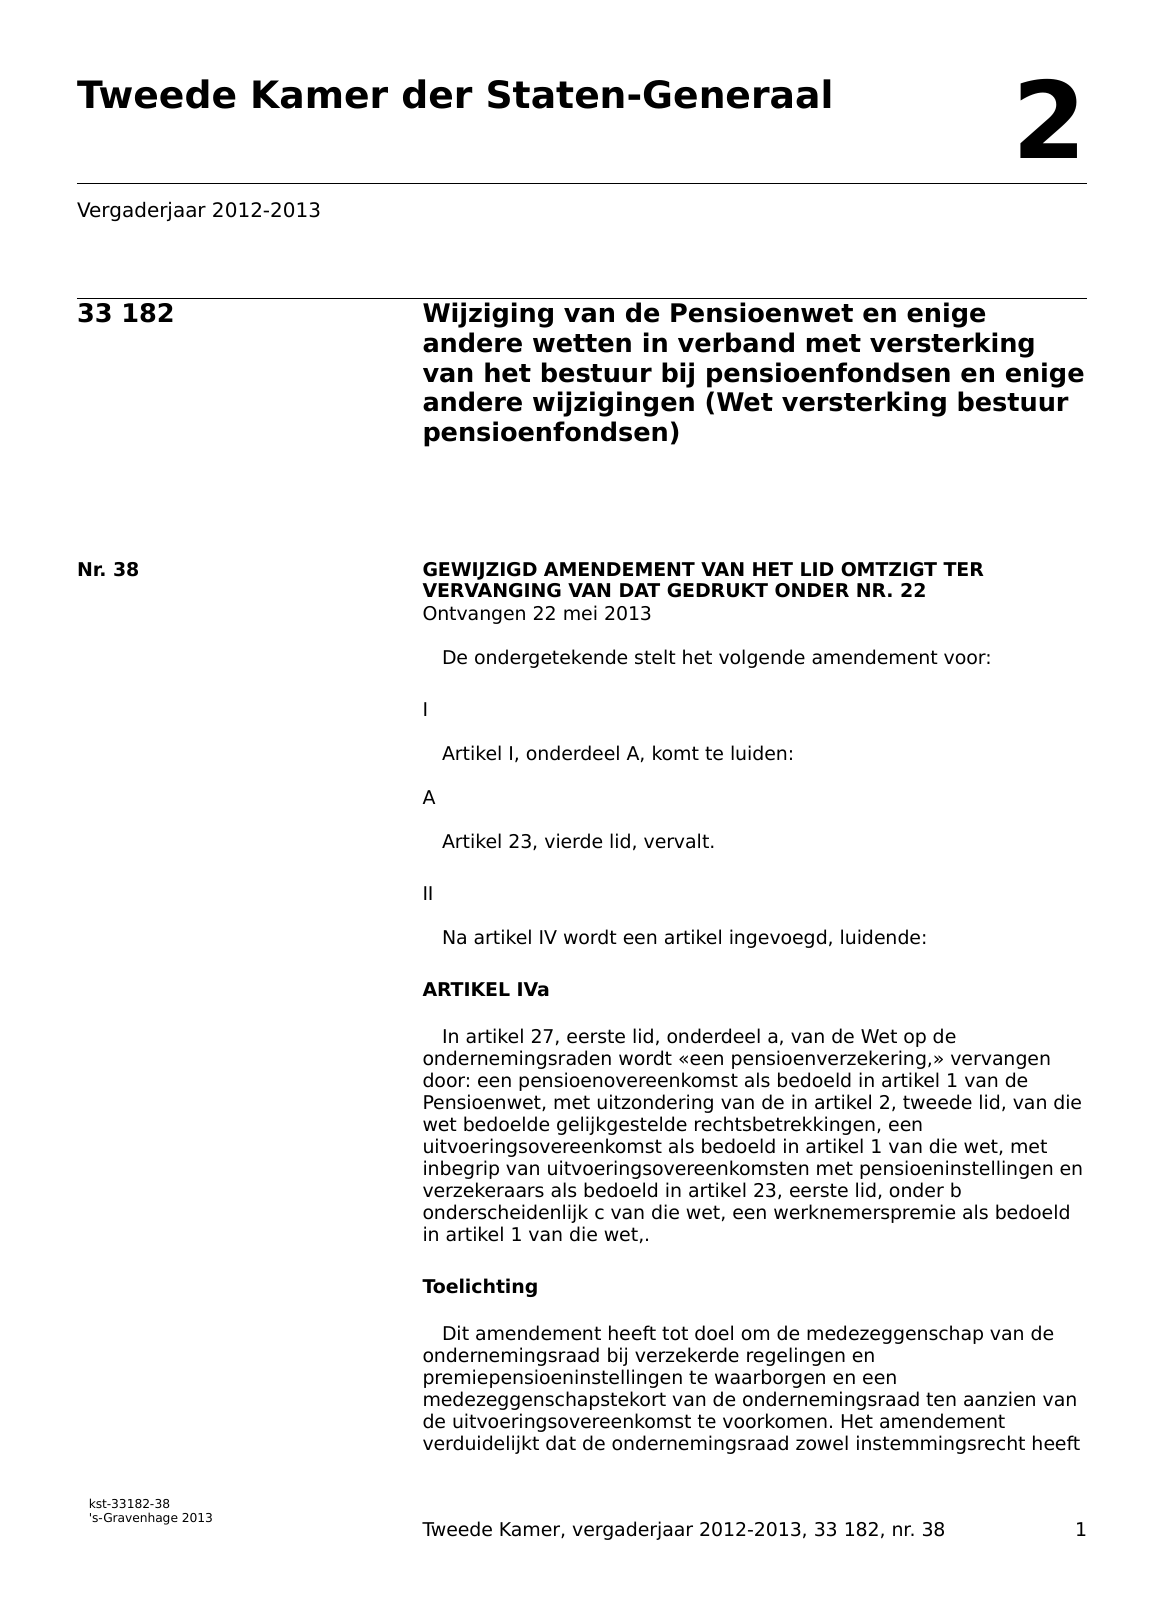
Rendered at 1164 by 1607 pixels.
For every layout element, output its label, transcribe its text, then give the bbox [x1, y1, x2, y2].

text kst-33182-38 [88, 1497, 323, 1511]
text Na artikel IV wordt een artikel ingevoegd, luidende: [422, 927, 1087, 949]
text Artikel I, onderdeel A, komt te luiden: [422, 743, 1087, 765]
text A [422, 787, 1087, 809]
subtitle ARTIKEL IVa [422, 979, 1087, 1001]
subtitle II [422, 883, 1087, 905]
subtitle Nr. 38 GEWIJZIGD AMENDEMENT VAN HET LID OMTZIGT TER VERVANGING VAN DAT GEDRUKT ONDER NR. 22 [77, 558, 1087, 602]
text De ondergetekende stelt het volgende amendement voor: [422, 647, 1087, 668]
text Dit amendement heeft tot doel om de medezeggenschap van de ondernemingsraad bij verzekerde regelingen en premiepensioeninstellingen te waarborgen en een medezeggenschapstekort van de ondernemingsraad ten aanzien van de uitvoeringsovereenkomst te voorkomen. Het amendement verduidelijkt dat de ondernemingsraad zowel instemmingsrecht heeft [422, 1323, 1087, 1455]
text 's-Gravenhage 2013 [88, 1511, 323, 1525]
subtitle 33 182 Wijziging van de Pensioenwet en enige andere wetten in verband met versterking van het bestuur bij pensioenfondsen en enige andere wijzigingen (Wet versterking bestuur pensioenfondsen) [77, 299, 1087, 447]
text Artikel 23, vierde lid, vervalt. [422, 831, 1087, 853]
table_header 2 [886, 59, 1087, 183]
table_header Tweede Kamer der Staten-Generaal [77, 59, 886, 183]
subtitle I [422, 698, 1087, 721]
table_cell Vergaderjaar 2012-2013 [77, 184, 1087, 298]
text Ontvangen 22 mei 2013 [422, 602, 1087, 624]
subtitle Toelichting [422, 1276, 1087, 1298]
text In artikel 27, eerste lid, onderdeel a, van de Wet op de ondernemingsraden wordt «een pensioenverzekering,» vervangen door: een pensioenovereenkomst als bedoeld in artikel 1 van de Pensioenwet, met uitzondering van de in artikel 2, tweede lid, van die wet bedoelde gelijkgestelde rechtsbetrekkingen, een uitvoeringsovereenkomst als bedoeld in artikel 1 van die wet, met inbegrip van uitvoeringsovereenkomsten met pensioeninstellingen en verzekeraars als bedoeld in artikel 23, eerste lid, onder b onderscheidenlijk c van die wet, een werknemerspremie als bedoeld in artikel 1 van die wet,. [422, 1026, 1087, 1246]
